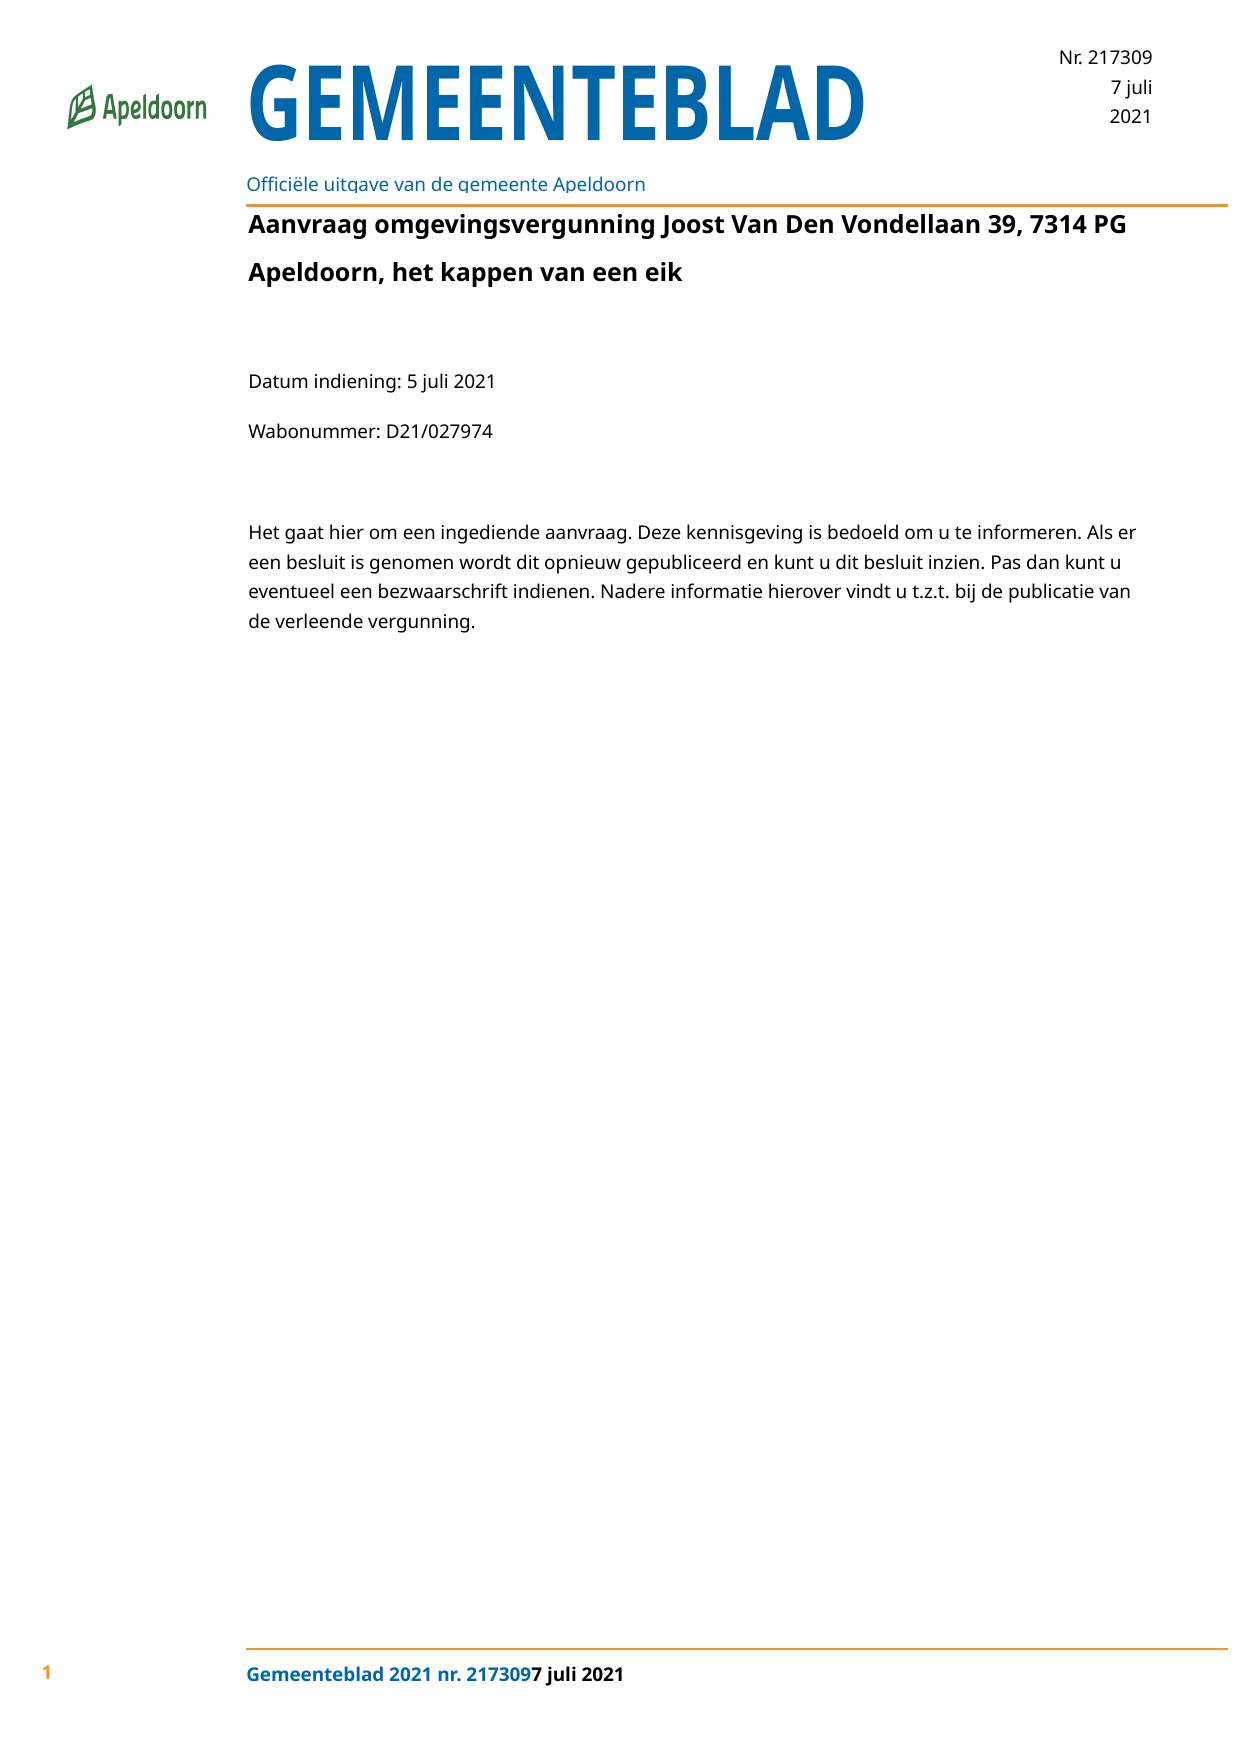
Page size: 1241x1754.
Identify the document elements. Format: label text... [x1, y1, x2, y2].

picture [41, 47, 231, 172]
text Het gaat hier om een ingediende aanvraag. Deze kennisgeving is bedoeld om u te informeren. Als er een besluit is genomen wordt dit opnieuw gepubliceerd en kunt u dit besluit inzien. Pas dan kunt u eventueel een bezwaarschrift indienen. Nadere informatie hierover vindt u t.z.t. bij de publicatie van de verleende vergunning. [248, 519, 1152, 634]
text Aanvraag omgevingsvergunning Joost Van Den Vondellaan 39, 7314 PG Apeldoorn, het kappen van een eik [248, 207, 1152, 288]
text Wabonummer: D21/027974 [248, 419, 1152, 444]
text Datum indiening: 5 juli 2021 [248, 368, 1152, 394]
